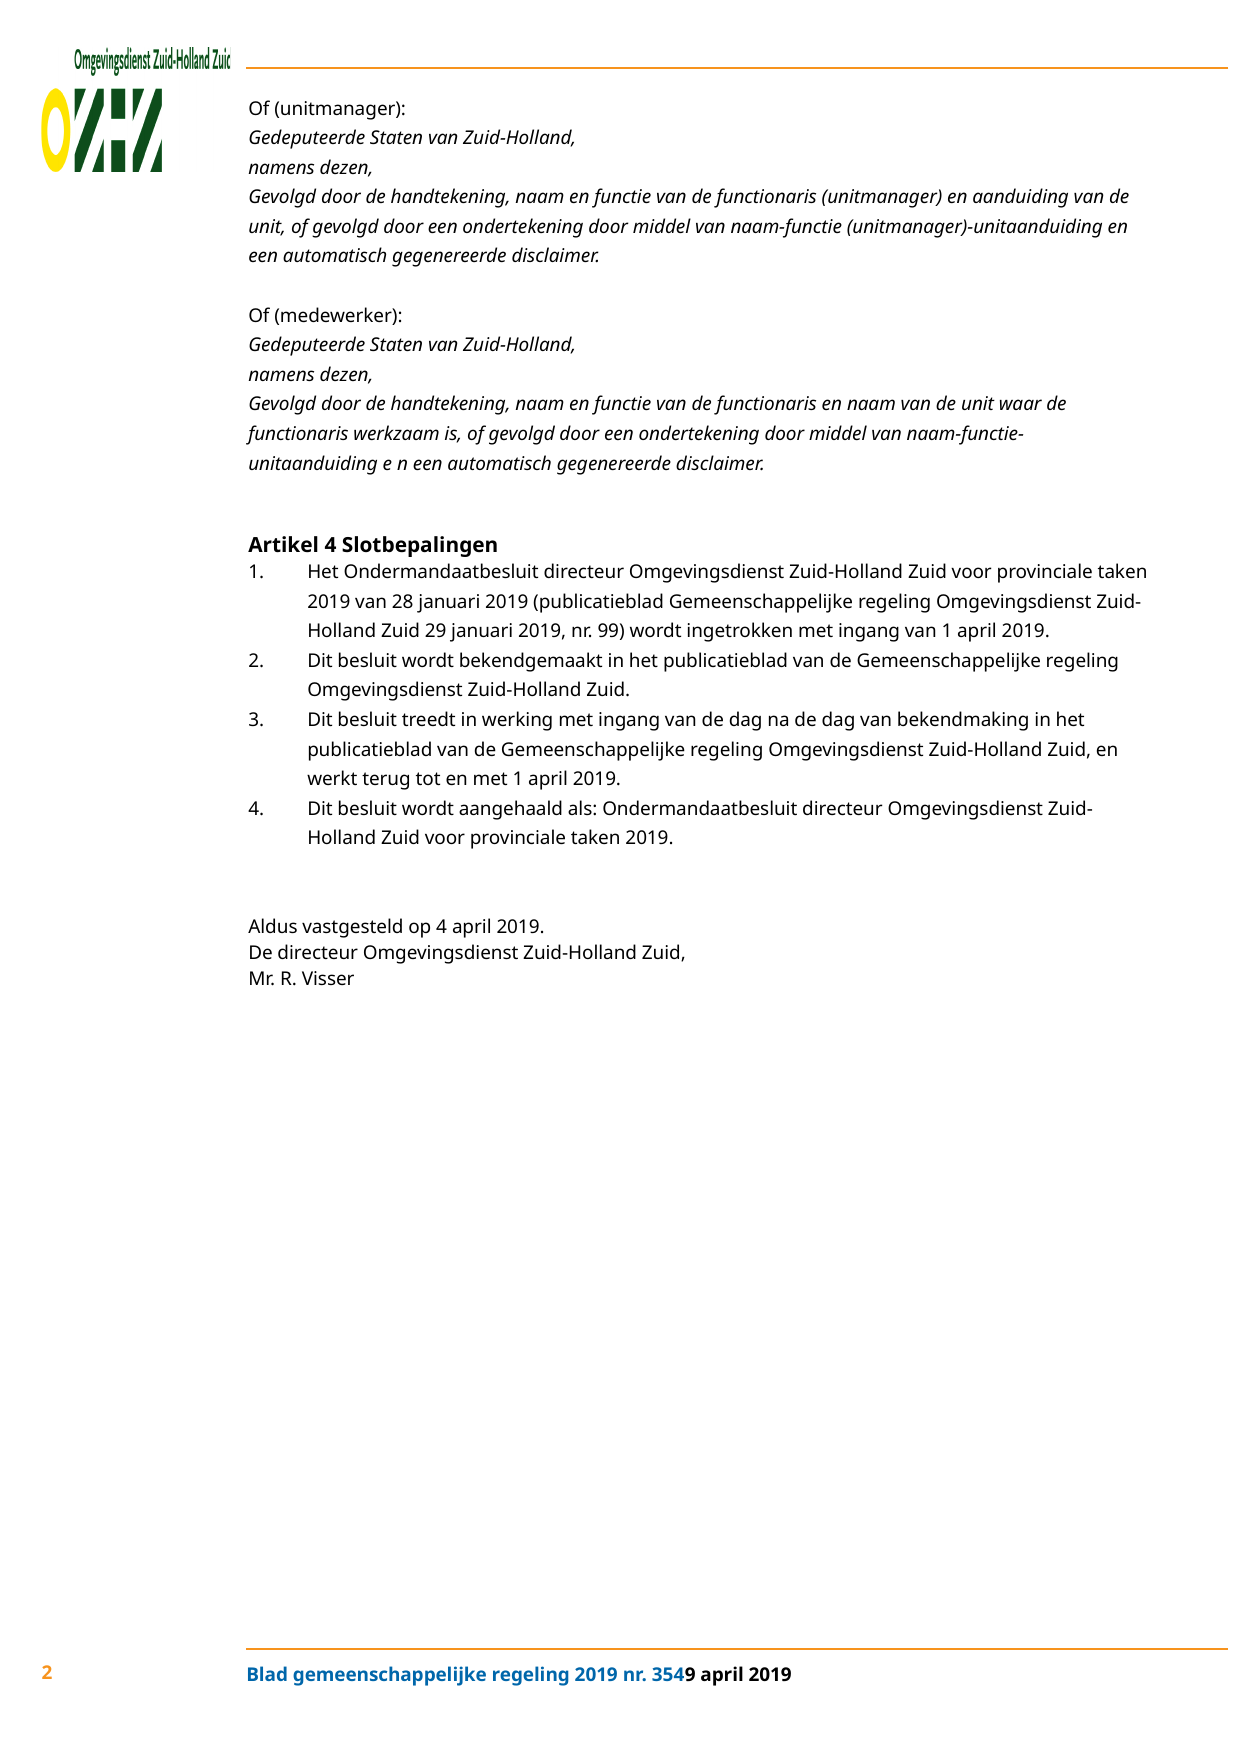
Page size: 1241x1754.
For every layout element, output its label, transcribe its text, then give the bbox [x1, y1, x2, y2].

text Gevolgd door de handtekening, naam en functie van de functionaris (unitmanager) en aanduiding van de unit, of gevolgd door een ondertekening door middel van naam-functie (unitmanager)-unitaanduiding en een automatisch gegenereerde disclaimer. [248, 183, 1152, 268]
text Of (medewerker): [248, 302, 1152, 328]
text namens dezen, [248, 361, 1152, 387]
text namens dezen, [248, 154, 1152, 180]
list Het Ondermandaatbesluit directeur Omgevingsdienst Zuid-Holland Zuid voor provinciale taken 2019 van 28 januari 2019 (publicatieblad Gemeenschappelijke regeling Omgevingsdienst Zuid-Holland Zuid 29 januari 2019, nr. 99) wordt ingetrokken met ingang van 1 april 2019. [248, 558, 1152, 643]
text De directeur Omgevingsdienst Zuid-Holland Zuid, [248, 939, 1152, 965]
picture [41, 47, 231, 172]
list Dit besluit wordt bekendgemaakt in het publicatieblad van de Gemeenschappelijke regeling Omgevingsdienst Zuid-Holland Zuid. [248, 647, 1152, 702]
text Aldus vastgesteld op 4 april 2019. [248, 913, 1152, 939]
list Dit besluit wordt aangehaald als: Ondermandaatbesluit directeur Omgevingsdienst Zuid-Holland Zuid voor provinciale taken 2019. [248, 795, 1152, 850]
text Gedeputeerde Staten van Zuid-Holland, [248, 124, 1152, 150]
list Dit besluit treedt in werking met ingang van de dag na de dag van bekendmaking in het publicatieblad van de Gemeenschappelijke regeling Omgevingsdienst Zuid-Holland Zuid, en werkt terug tot en met 1 april 2019. [248, 706, 1152, 791]
text Gedeputeerde Staten van Zuid-Holland, [248, 331, 1152, 357]
text Of (unitmanager): [248, 95, 1152, 121]
text Gevolgd door de handtekening, naam en functie van de functionaris en naam van de unit waar de functionaris werkzaam is, of gevolgd door een ondertekening door middel van naam-functie-unitaanduiding e n een automatisch gegenereerde disclaimer. [248, 391, 1152, 476]
text Mr. R. Visser [248, 965, 1152, 990]
text Artikel 4 Slotbepalingen [248, 530, 1152, 558]
